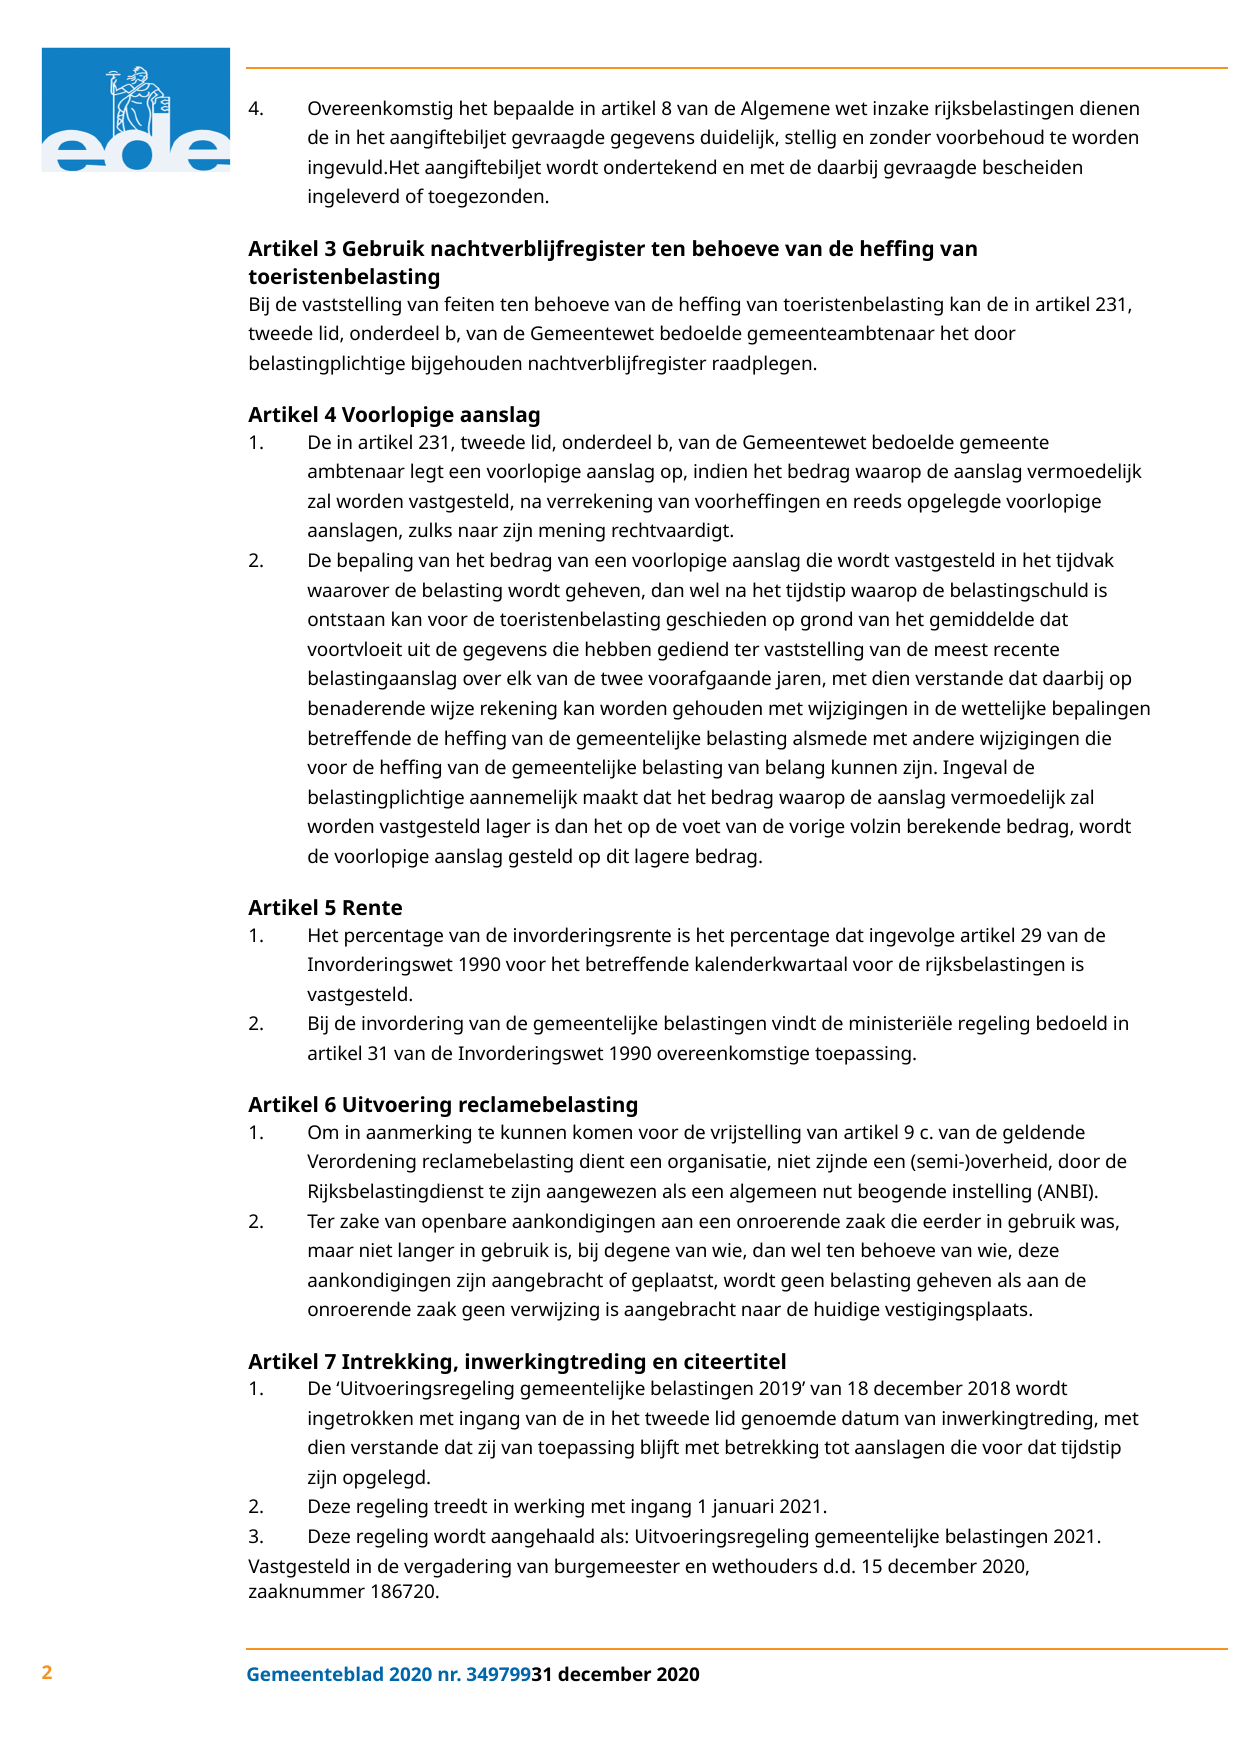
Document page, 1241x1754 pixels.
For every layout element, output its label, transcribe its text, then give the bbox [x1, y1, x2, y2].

text Vastgesteld in de vergadering van burgemeester en wethouders d.d. 15 december 2020, zaaknummer 186720. [248, 1553, 1152, 1604]
text Bij de vaststelling van feiten ten behoeve van de heffing van toeristenbelasting kan de in artikel 231, tweede lid, onderdeel b, van de Gemeentewet bedoelde gemeenteambtenaar het door belastingplichtige bijgehouden nachtverblijfregister raadplegen. [248, 291, 1152, 376]
list De ‘Uitvoeringsregeling gemeentelijke belastingen 2019’ van 18 december 2018 wordt ingetrokken met ingang van de in het tweede lid genoemde datum van inwerkingtreding, met dien verstande dat zij van toepassing blijft met betrekking tot aanslagen die voor dat tijdstip zijn opgelegd. [248, 1375, 1152, 1490]
text Artikel 7 Intrekking, inwerkingtreding en citeertitel [248, 1347, 1152, 1375]
list Bij de invordering van de gemeentelijke belastingen vindt de ministeriële regeling bedoeld in artikel 31 van de Invorderingswet 1990 overeenkomstige toepassing. [248, 1011, 1152, 1066]
text Artikel 3 Gebruik nachtverblijfregister ten behoeve van de heffing van toeristenbelasting [248, 234, 1152, 291]
list Overeenkomstig het bepaalde in artikel 8 van de Algemene wet inzake rijksbelastingen dienen de in het aangiftebiljet gevraagde gegevens duidelijk, stellig en zonder voorbehoud te worden ingevuld.Het aangiftebiljet wordt ondertekend en met de daarbij gevraagde bescheiden ingeleverd of toegezonden. [248, 95, 1152, 209]
picture [41, 47, 231, 172]
text Artikel 4 Voorlopige aanslag [248, 400, 1152, 429]
list Ter zake van openbare aankondigingen aan een onroerende zaak die eerder in gebruik was, maar niet langer in gebruik is, bij degene van wie, dan wel ten behoeve van wie, deze aankondigingen zijn aangebracht of geplaatst, wordt geen belasting geheven als aan de onroerende zaak geen verwijzing is aangebracht naar de huidige vestigingsplaats. [248, 1208, 1152, 1322]
list Deze regeling wordt aangehaald als: Uitvoeringsregeling gemeentelijke belastingen 2021. [248, 1523, 1152, 1549]
list Om in aanmerking te kunnen komen voor de vrijstelling van artikel 9 c. van de geldende Verordening reclamebelasting dient een organisatie, niet zijnde een (semi-)overheid, door de Rijksbelastingdienst te zijn aangewezen als een algemeen nut beogende instelling (ANBI). [248, 1119, 1152, 1204]
list De bepaling van het bedrag van een voorlopige aanslag die wordt vastgesteld in het tijdvak waarover de belasting wordt geheven, dan wel na het tijdstip waarop de belastingschuld is ontstaan kan voor de toeristenbelasting geschieden op grond van het gemiddelde dat voortvloeit uit de gegevens die hebben gediend ter vaststelling van de meest recente belastingaanslag over elk van de twee voorafgaande jaren, met dien verstande dat daarbij op benaderende wijze rekening kan worden gehouden met wijzigingen in de wettelijke bepalingen betreffende de heffing van de gemeentelijke belasting alsmede met andere wijzigingen die voor de heffing van de gemeentelijke belasting van belang kunnen zijn. Ingeval de belastingplichtige aannemelijk maakt dat het bedrag waarop de aanslag vermoedelijk zal worden vastgesteld lager is dan het op de voet van de vorige volzin berekende bedrag, wordt de voorlopige aanslag gesteld op dit lagere bedrag. [248, 547, 1152, 869]
text Artikel 6 Uitvoering reclamebelasting [248, 1091, 1152, 1119]
text Artikel 5 Rente [248, 893, 1152, 922]
list De in artikel 231, tweede lid, onderdeel b, van de Gemeentewet bedoelde gemeente ambtenaar legt een voorlopige aanslag op, indien het bedrag waarop de aanslag vermoedelijk zal worden vastgesteld, na verrekening van voorheffingen en reeds opgelegde voorlopige aanslagen, zulks naar zijn mening rechtvaardigt. [248, 429, 1152, 543]
list Deze regeling treedt in werking met ingang 1 januari 2021. [248, 1494, 1152, 1519]
list Het percentage van de invorderingsrente is het percentage dat ingevolge artikel 29 van de Invorderingswet 1990 voor het betreffende kalenderkwartaal voor de rijksbelastingen is vastgesteld. [248, 922, 1152, 1007]
